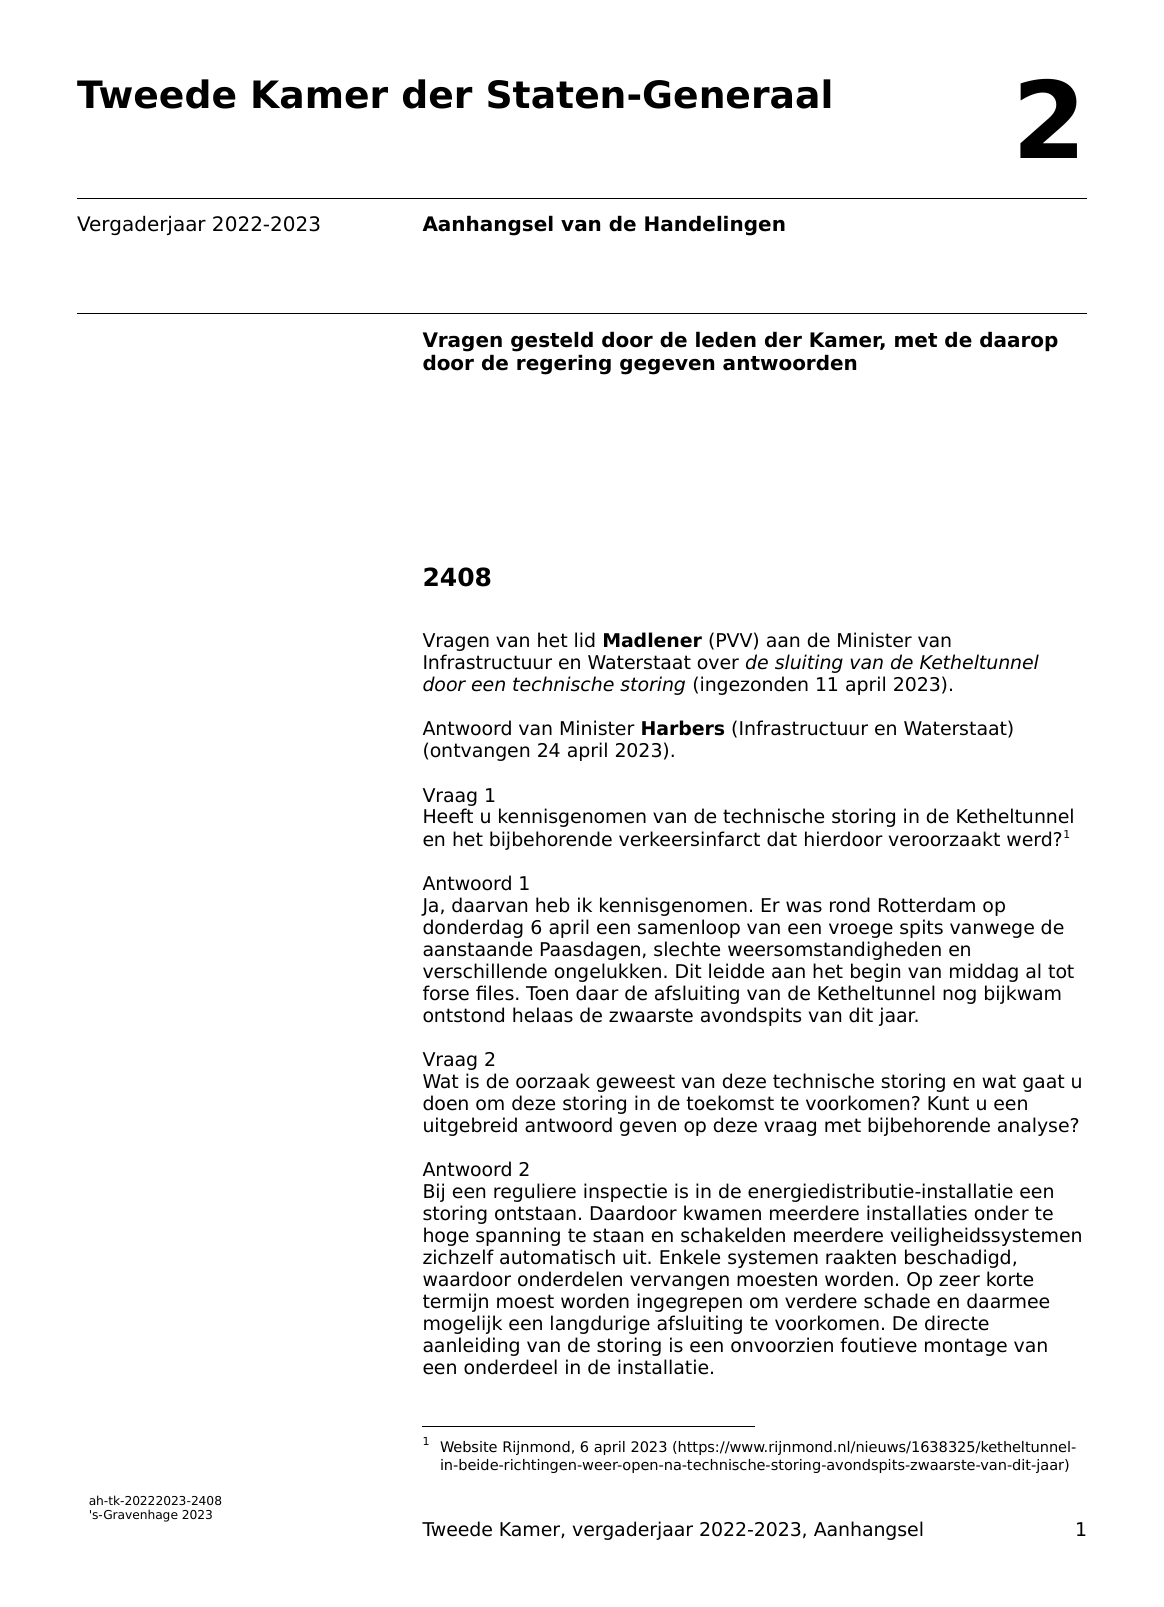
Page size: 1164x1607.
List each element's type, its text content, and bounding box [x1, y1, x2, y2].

text Wat is de oorzaak geweest van deze technische storing en wat gaat u doen om deze storing in de toekomst te voorkomen? Kunt u een uitgebreid antwoord geven op deze vraag met bijbehorende analyse? [422, 1071, 1087, 1137]
text Vraag 2 [422, 1049, 1087, 1071]
text Heeft u kennisgenomen van de technische storing in de Ketheltunnel en het bijbehorende verkeersinfarct dat hierdoor veroorzaakt werd? [422, 806, 1087, 850]
text Vraag 1 [422, 784, 1087, 806]
table_cell Vergaderjaar 2022-2023 [77, 199, 422, 313]
text 's-Gravenhage 2023 [88, 1508, 323, 1522]
table_cell Vragen gesteld door de leden der Kamer, met de daarop door de regering gegeven antwoorden [422, 314, 1087, 375]
text Antwoord van Minister Harbers (Infrastructuur en Waterstaat) (ontvangen 24 april 2023). [422, 718, 1087, 762]
text Antwoord 2 [422, 1159, 1087, 1181]
text Antwoord 1 [422, 873, 1087, 894]
table_header Tweede Kamer der Staten-Generaal [77, 59, 886, 198]
text Website Rijnmond, 6 april 2023 (https://www.rijnmond.nl/nieuws/1638325/ketheltunnel-in-beide-richtingen-weer-open-na-technische-storing-avondspits-zwaarste-van-dit-jaar) [422, 1435, 1087, 1474]
table_header 2 [886, 59, 1087, 198]
text 2408 [422, 563, 1087, 592]
text Bij een reguliere inspectie is in de energiedistributie-installatie een storing ontstaan. Daardoor kwamen meerdere installaties onder te hoge spanning te staan en schakelden meerdere veiligheidssystemen zichzelf automatisch uit. Enkele systemen raakten beschadigd, waardoor onderdelen vervangen moesten worden. Op zeer korte termijn moest worden ingegrepen om verdere schade en daarmee mogelijk een langdurige afsluiting te voorkomen. De directe aanleiding van de storing is een onvoorzien foutieve montage van een onderdeel in de installatie. [422, 1181, 1087, 1378]
text Vragen van het lid Madlener (PVV) aan de Minister van Infrastructuur en Waterstaat over de sluiting van de Ketheltunnel door een technische storing (ingezonden 11 april 2023). [422, 630, 1087, 696]
text ah-tk-20222023-2408 [88, 1494, 323, 1508]
table_cell [77, 314, 422, 375]
table_cell Aanhangsel van de Handelingen [422, 199, 1087, 313]
text Ja, daarvan heb ik kennisgenomen. Er was rond Rotterdam op donderdag 6 april een samenloop van een vroege spits vanwege de aanstaande Paasdagen, slechte weersomstandigheden en verschillende ongelukken. Dit leidde aan het begin van middag al tot forse files. Toen daar de afsluiting van de Ketheltunnel nog bijkwam ontstond helaas de zwaarste avondspits van dit jaar. [422, 894, 1087, 1026]
